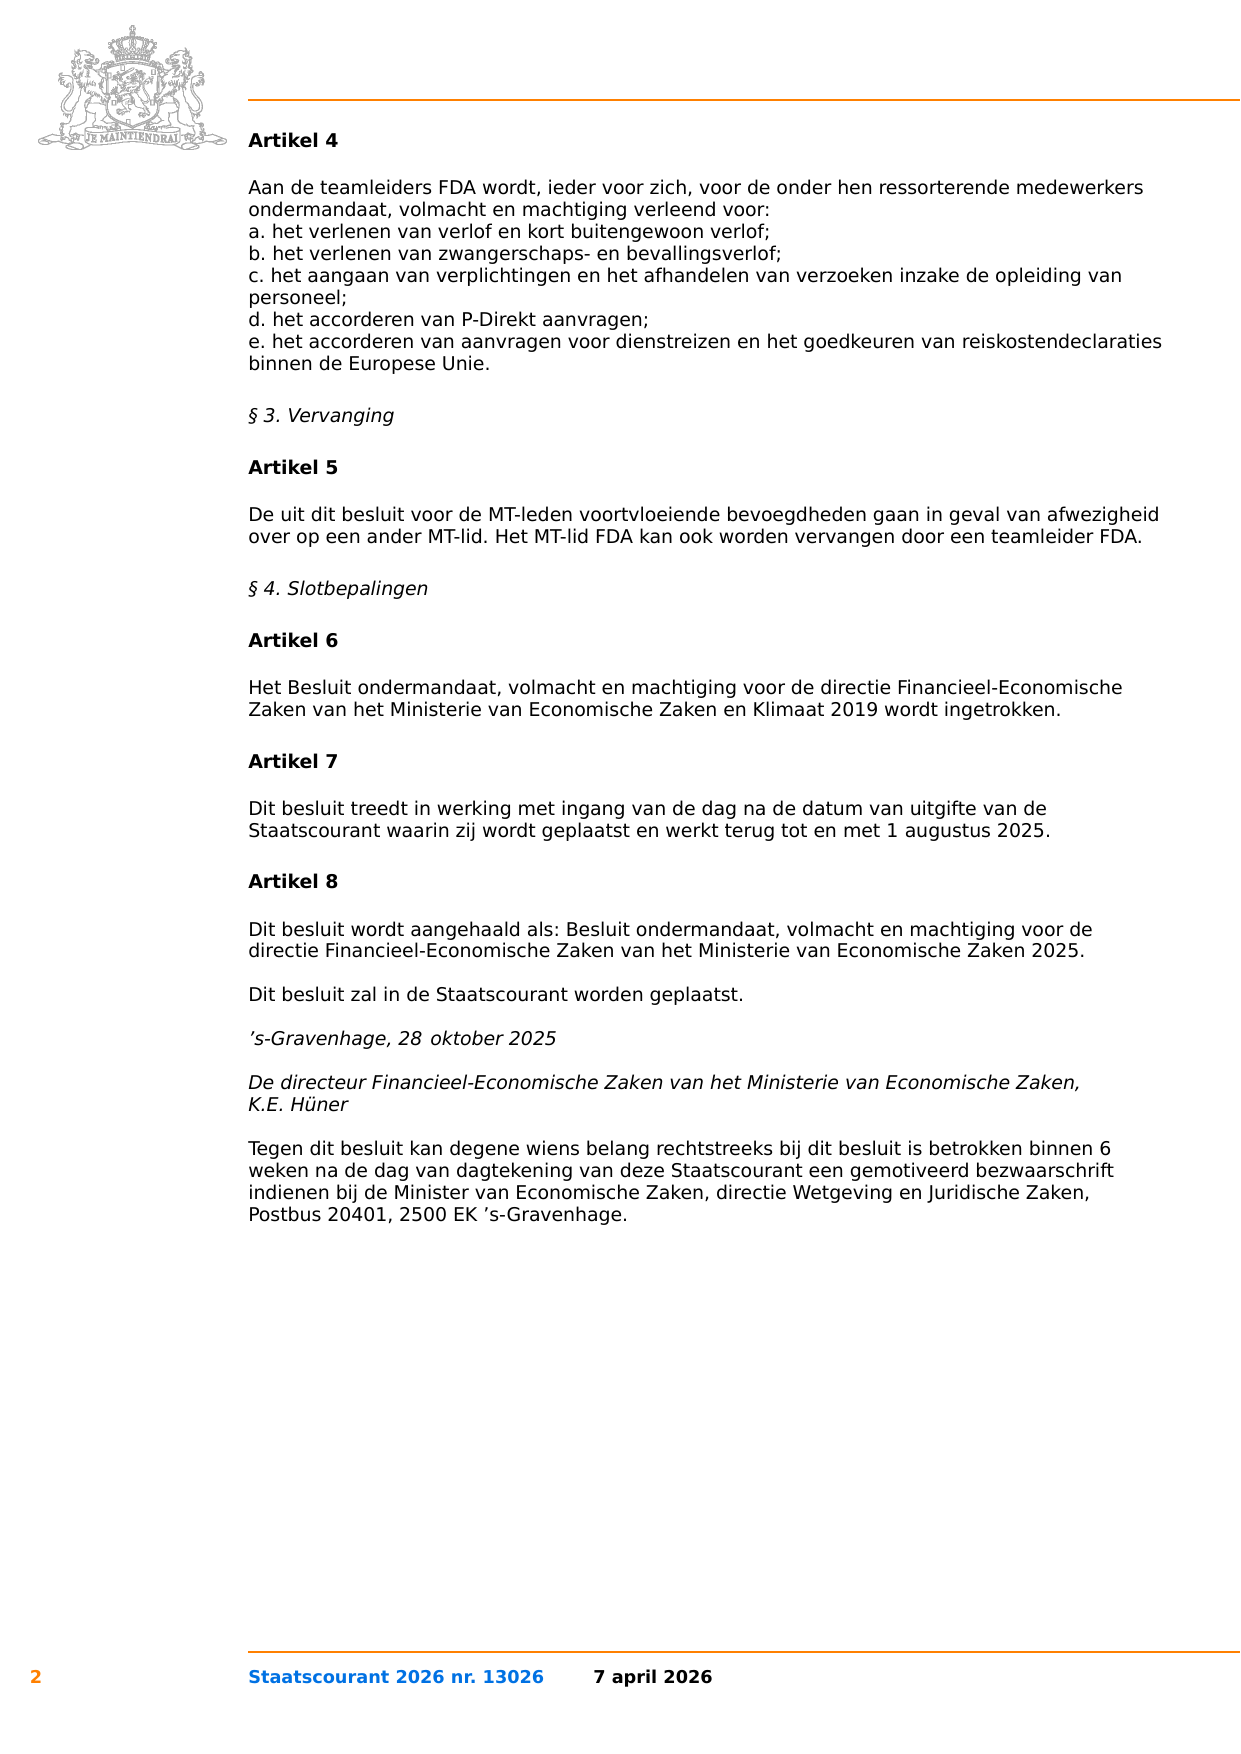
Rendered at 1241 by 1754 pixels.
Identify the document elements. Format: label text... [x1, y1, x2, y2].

text d. het accorderen van P-Direkt aanvragen; [248, 309, 1163, 331]
text Dit besluit wordt aangehaald als: Besluit ondermandaat, volmacht en machtiging voor de directie Financieel-Economische Zaken van het Ministerie van Economische Zaken 2025. [248, 918, 1163, 962]
text Tegen dit besluit kan degene wiens belang rechtstreeks bij dit besluit is betrokken binnen 6 weken na de dag van dagtekening van deze Staatscourant een gemotiveerd bezwaarschrift indienen bij de Minister van Economische Zaken, directie Wetgeving en Juridische Zaken, Postbus 20401, 2500 EK ’s-Gravenhage. [248, 1138, 1163, 1226]
text e. het accorderen van aanvragen voor dienstreizen en het goedkeuren van reiskostendeclaraties binnen de Europese Unie. [248, 331, 1163, 375]
subtitle § 4. Slotbepalingen [248, 578, 1163, 599]
subtitle Artikel 6 [248, 629, 1163, 652]
subtitle Artikel 8 [248, 871, 1163, 893]
text ’s-Gravenhage, 28 oktober 2025 [248, 1028, 1163, 1050]
subtitle Artikel 5 [248, 457, 1163, 479]
text Aan de teamleiders FDA wordt, ieder voor zich, voor de onder hen ressorterende medewerkers ondermandaat, volmacht en machtiging verleend voor: [248, 177, 1163, 221]
subtitle Artikel 4 [248, 130, 1163, 152]
subtitle Artikel 7 [248, 751, 1163, 772]
text a. het verlenen van verlof en kort buitengewoon verlof; [248, 221, 1163, 243]
text Dit besluit zal in de Staatscourant worden geplaatst. [248, 984, 1163, 1006]
text Het Besluit ondermandaat, volmacht en machtiging voor de directie Financieel-Economische Zaken van het Ministerie van Economische Zaken en Klimaat 2019 wordt ingetrokken. [248, 677, 1163, 721]
picture [38, 25, 227, 150]
text Dit besluit treedt in werking met ingang van de dag na de datum van uitgifte van de Staatscourant waarin zij wordt geplaatst en werkt terug tot en met 1 augustus 2025. [248, 797, 1163, 841]
subtitle § 3. Vervanging [248, 405, 1163, 427]
text De directeur Financieel-Economische Zaken van het Ministerie van Economische Zaken, K.E. Hüner [248, 1072, 1163, 1116]
text c. het aangaan van verplichtingen en het afhandelen van verzoeken inzake de opleiding van personeel; [248, 265, 1163, 309]
text De uit dit besluit voor de MT-leden voortvloeiende bevoegdheden gaan in geval van afwezigheid over op een ander MT-lid. Het MT-lid FDA kan ook worden vervangen door een teamleider FDA. [248, 504, 1163, 548]
text b. het verlenen van zwangerschaps- en bevallingsverlof; [248, 243, 1163, 265]
